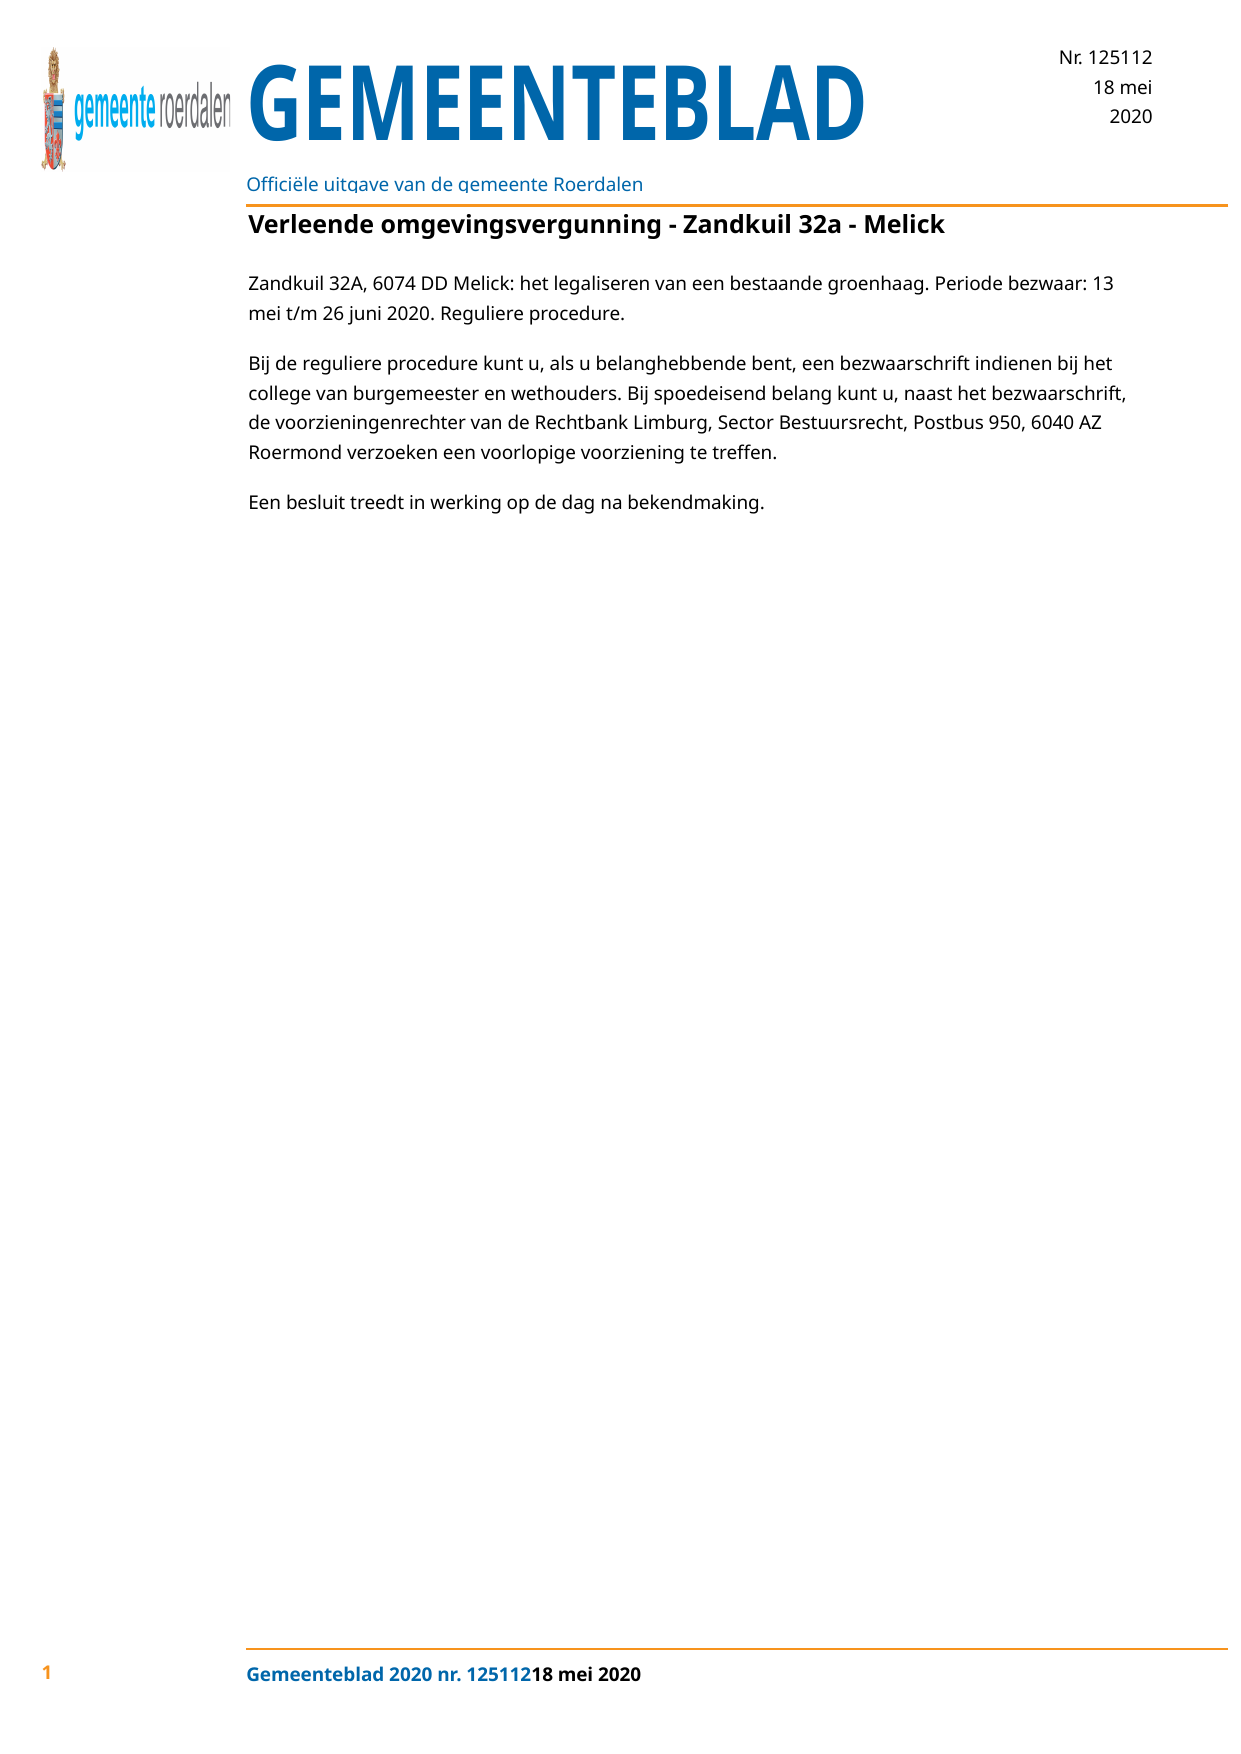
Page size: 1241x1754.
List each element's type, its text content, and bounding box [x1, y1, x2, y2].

picture [41, 47, 231, 172]
text Bij de reguliere procedure kunt u, als u belanghebbende bent, een bezwaarschrift indienen bij het college van burgemeester en wethouders. Bij spoedeisend belang kunt u, naast het bezwaarschrift, de voorzieningenrechter van de Rechtbank Limburg, Sector Bestuursrecht, Postbus 950, 6040 AZ Roermond verzoeken een voorlopige voorziening te treffen. [248, 350, 1152, 465]
text Zandkuil 32A, 6074 DD Melick: het legaliseren van een bestaande groenhaag. Periode bezwaar: 13 mei t/m 26 juni 2020. Reguliere procedure. [248, 270, 1152, 326]
text Een besluit treedt in werking op de dag na bekendmaking. [248, 489, 1152, 515]
text Verleende omgevingsvergunning - Zandkuil 32a - Melick [248, 207, 1152, 241]
